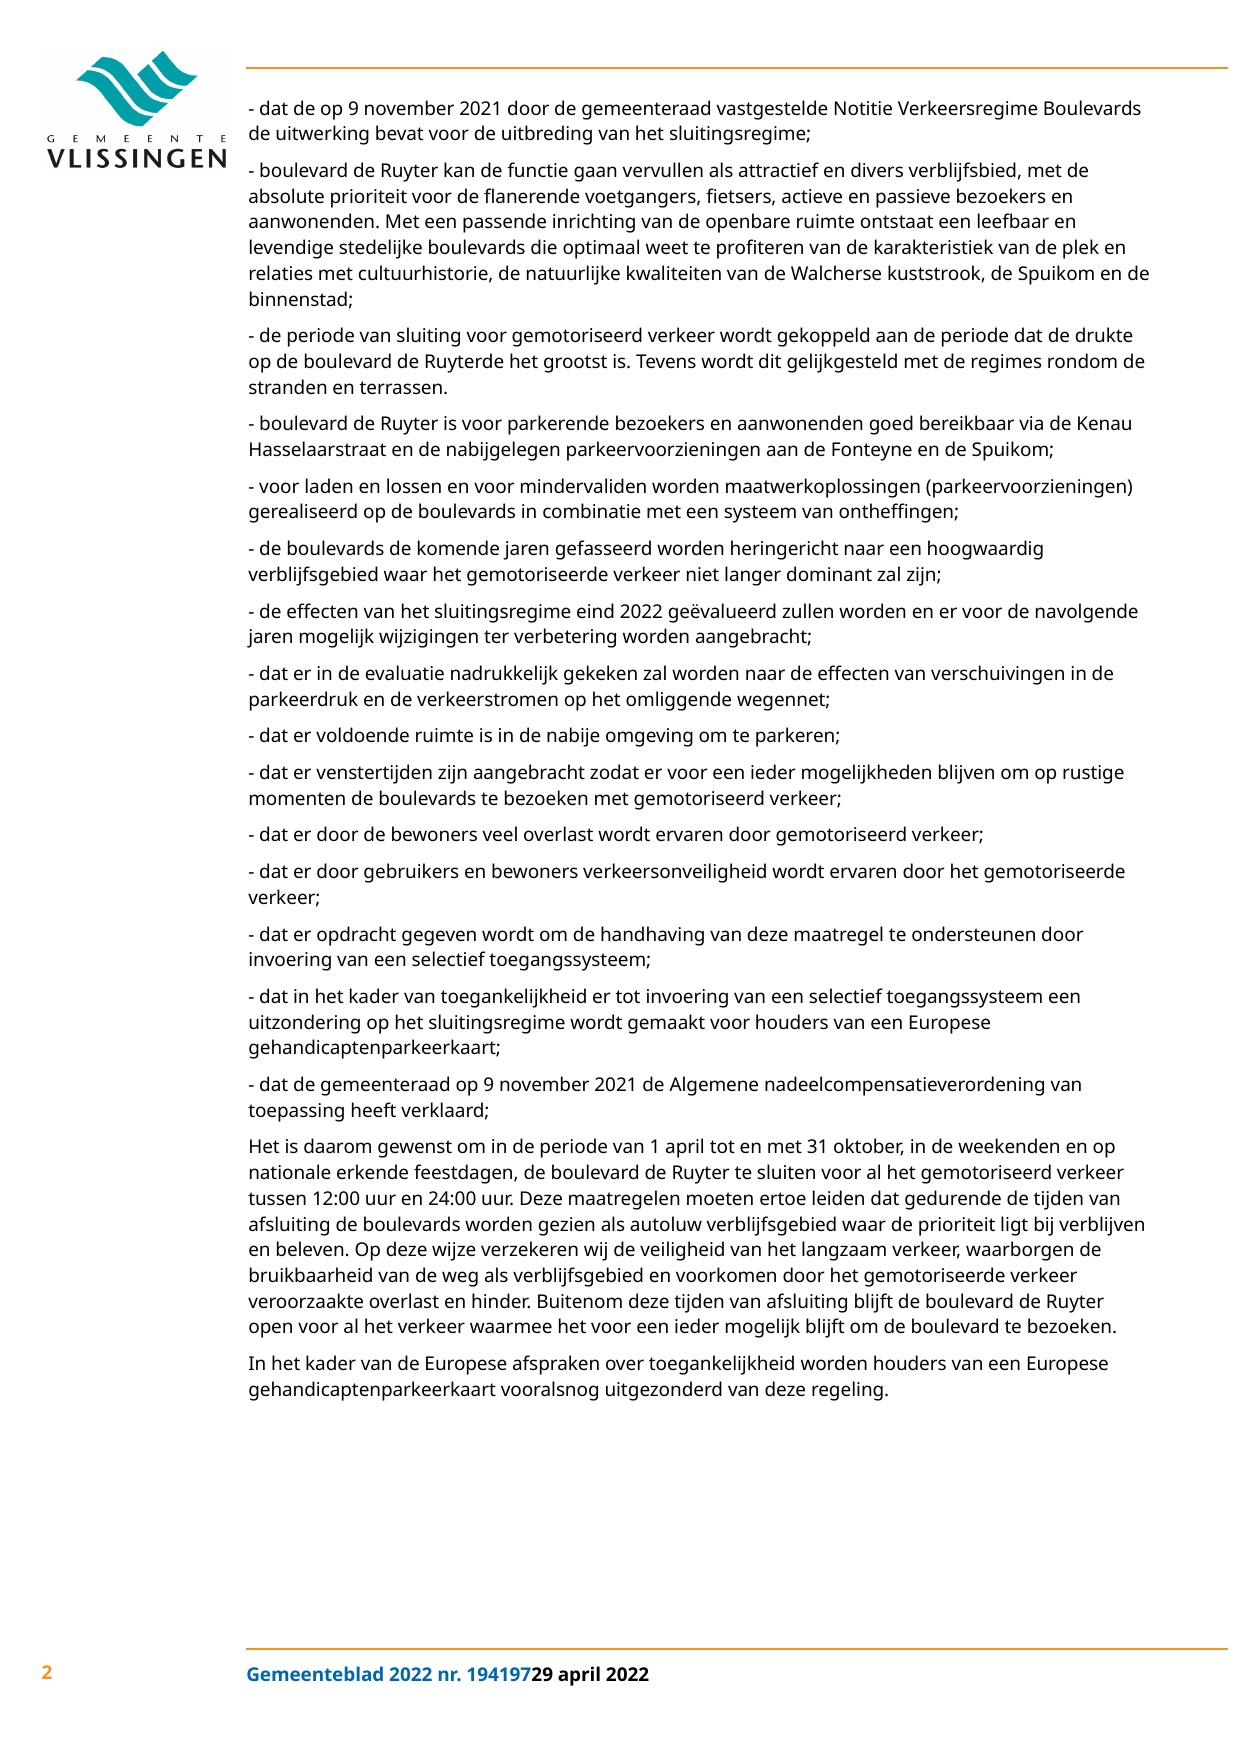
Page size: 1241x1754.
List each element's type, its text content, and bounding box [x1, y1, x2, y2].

text - dat in het kader van toegankelijkheid er tot invoering van een selectief toegangssysteem een uitzondering op het sluitingsregime wordt gemaakt voor houders van een Europese gehandicaptenparkeerkaart; [248, 983, 1152, 1060]
text - voor laden en lossen en voor mindervaliden worden maatwerkoplossingen (parkeervoorzieningen) gerealiseerd op de boulevards in combinatie met een systeem van ontheffingen; [248, 473, 1152, 524]
text - boulevard de Ruyter is voor parkerende bezoekers en aanwonenden goed bereikbaar via de Kenau Hasselaarstraat en de nabijgelegen parkeervoorzieningen aan de Fonteyne en de Spuikom; [248, 411, 1152, 462]
text - de periode van sluiting voor gemotoriseerd verkeer wordt gekoppeld aan de periode dat de drukte op de boulevard de Ruyterde het grootst is. Tevens wordt dit gelijkgesteld met de regimes rondom de stranden en terrassen. [248, 322, 1152, 400]
text Het is daarom gewenst om in de periode van 1 april tot en met 31 oktober, in de weekenden en op nationale erkende feestdagen, de boulevard de Ruyter te sluiten voor al het gemotoriseerd verkeer tussen 12:00 uur en 24:00 uur. Deze maatregelen moeten ertoe leiden dat gedurende de tijden van afsluiting de boulevards worden gezien als autoluw verblijfsgebied waar de prioriteit ligt bij verblijven en beleven. Op deze wijze verzekeren wij de veiligheid van het langzaam verkeer, waarborgen de bruikbaarheid van de weg als verblijfsgebied en voorkomen door het gemotoriseerde verkeer veroorzaakte overlast en hinder. Buitenom deze tijden van afsluiting blijft de boulevard de Ruyter open voor al het verkeer waarmee het voor een ieder mogelijk blijft om de boulevard te bezoeken. [248, 1134, 1152, 1339]
text - dat er venstertijden zijn aangebracht zodat er voor een ieder mogelijkheden blijven om op rustige momenten de boulevards te bezoeken met gemotoriseerd verkeer; [248, 759, 1152, 811]
text - boulevard de Ruyter kan de functie gaan vervullen als attractief en divers verblijfsbied, met de absolute prioriteit voor de flanerende voetgangers, fietsers, actieve en passieve bezoekers en aanwonenden. Met een passende inrichting van de openbare ruimte ontstaat een leefbaar en levendige stedelijke boulevards die optimaal weet te profiteren van de karakteristiek van de plek en relaties met cultuurhistorie, de natuurlijke kwaliteiten van de Walcherse kuststrook, de Spuikom en de binnenstad; [248, 157, 1152, 312]
text - de boulevards de komende jaren gefasseerd worden heringericht naar een hoogwaardig verblijfsgebied waar het gemotoriseerde verkeer niet langer dominant zal zijn; [248, 535, 1152, 587]
text - dat er in de evaluatie nadrukkelijk gekeken zal worden naar de effecten van verschuivingen in de parkeerdruk en de verkeerstromen op het omliggende wegennet; [248, 660, 1152, 712]
text - dat er opdracht gegeven wordt om de handhaving van deze maatregel te ondersteunen door invoering van een selectief toegangssysteem; [248, 921, 1152, 972]
text - dat er voldoende ruimte is in de nabije omgeving om te parkeren; [248, 723, 1152, 748]
text - de effecten van het sluitingsregime eind 2022 geëvalueerd zullen worden en er voor de navolgende jaren mogelijk wijzigingen ter verbetering worden aangebracht; [248, 598, 1152, 649]
text - dat de gemeenteraad op 9 november 2021 de Algemene nadeelcompensatieverordening van toepassing heeft verklaard; [248, 1071, 1152, 1123]
text In het kader van de Europese afspraken over toegankelijkheid worden houders van een Europese gehandicaptenparkeerkaart vooralsnog uitgezonderd van deze regeling. [248, 1350, 1152, 1402]
text - dat er door de bewoners veel overlast wordt ervaren door gemotoriseerd verkeer; [248, 822, 1152, 847]
picture [41, 47, 231, 172]
text - dat er door gebruikers en bewoners verkeersonveiligheid wordt ervaren door het gemotoriseerde verkeer; [248, 858, 1152, 910]
text - dat de op 9 november 2021 door de gemeenteraad vastgestelde Notitie Verkeersregime Boulevards de uitwerking bevat voor de uitbreding van het sluitingsregime; [248, 95, 1152, 146]
